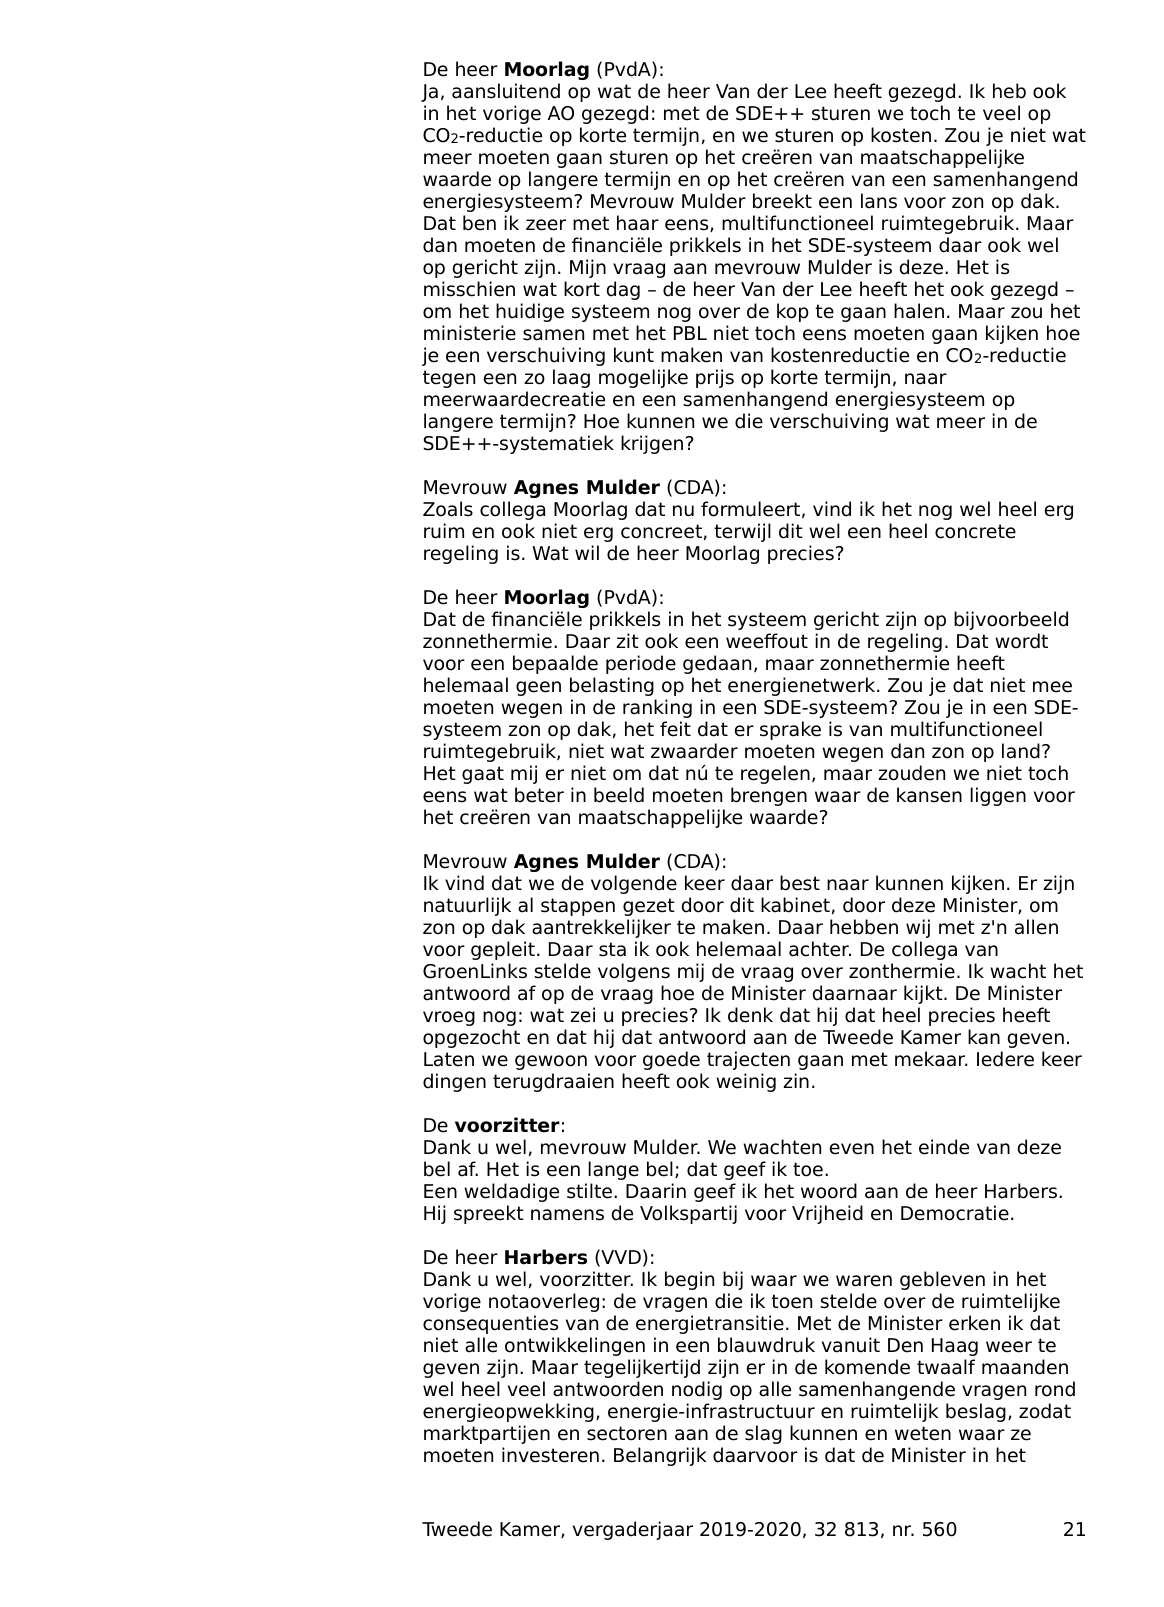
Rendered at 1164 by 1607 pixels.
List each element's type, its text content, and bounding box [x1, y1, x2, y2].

text Een weldadige stilte. Daarin geef ik het woord aan de heer Harbers. Hij spreekt namens de Volkspartij voor Vrijheid en Democratie. [422, 1181, 1087, 1225]
text Mevrouw Agnes Mulder (CDA): [422, 851, 1087, 873]
text Dank u wel, voorzitter. Ik begin bij waar we waren gebleven in het vorige notaoverleg: de vragen die ik toen stelde over de ruimtelijke consequenties van de energietransitie. Met de Minister erken ik dat niet alle ontwikkelingen in een blauwdruk vanuit Den Haag weer te geven zijn. Maar tegelijkertijd zijn er in de komende twaalf maanden wel heel veel antwoorden nodig op alle samenhangende vragen rond energieopwekking, energie-infrastructuur en ruimtelijk beslag, zodat marktpartijen en sectoren aan de slag kunnen en weten waar ze moeten investeren. Belangrijk daarvoor is dat de Minister in het [422, 1269, 1087, 1467]
text Ja, aansluitend op wat de heer Van der Lee heeft gezegd. Ik heb ook in het vorige AO gezegd: met de SDE++ sturen we toch te veel op CO2-reductie op korte termijn, en we sturen op kosten. Zou je niet wat meer moeten gaan sturen op het creëren van maatschappelijke waarde op langere termijn en op het creëren van een samenhangend energiesysteem? Mevrouw Mulder breekt een lans voor zon op dak. Dat ben ik zeer met haar eens, multifunctioneel ruimtegebruik. Maar dan moeten de financiële prikkels in het SDE-systeem daar ook wel op gericht zijn. Mijn vraag aan mevrouw Mulder is deze. Het is misschien wat kort dag – de heer Van der Lee heeft het ook gezegd – om het huidige systeem nog over de kop te gaan halen. Maar zou het ministerie samen met het PBL niet toch eens moeten gaan kijken hoe je een verschuiving kunt maken van kostenreductie en CO2-reductie tegen een zo laag mogelijke prijs op korte termijn, naar meerwaardecreatie en een samenhangend energiesysteem op langere termijn? Hoe kunnen we die verschuiving wat meer in de SDE++-systematiek krijgen? [422, 81, 1087, 455]
text De voorzitter: [422, 1115, 1087, 1137]
text Mevrouw Agnes Mulder (CDA): [422, 477, 1087, 499]
text De heer Harbers (VVD): [422, 1247, 1087, 1269]
text Zoals collega Moorlag dat nu formuleert, vind ik het nog wel heel erg ruim en ook niet erg concreet, terwijl dit wel een heel concrete regeling is. Wat wil de heer Moorlag precies? [422, 499, 1087, 565]
text Dank u wel, mevrouw Mulder. We wachten even het einde van deze bel af. Het is een lange bel; dat geef ik toe. [422, 1137, 1087, 1181]
text Dat de financiële prikkels in het systeem gericht zijn op bijvoorbeeld zonnethermie. Daar zit ook een weeffout in de regeling. Dat wordt voor een bepaalde periode gedaan, maar zonnethermie heeft helemaal geen belasting op het energienetwerk. Zou je dat niet mee moeten wegen in de ranking in een SDE-systeem? Zou je in een SDE-systeem zon op dak, het feit dat er sprake is van multifunctioneel ruimtegebruik, niet wat zwaarder moeten wegen dan zon op land? Het gaat mij er niet om dat nú te regelen, maar zouden we niet toch eens wat beter in beeld moeten brengen waar de kansen liggen voor het creëren van maatschappelijke waarde? [422, 609, 1087, 829]
text De heer Moorlag (PvdA): [422, 587, 1087, 609]
text Ik vind dat we de volgende keer daar best naar kunnen kijken. Er zijn natuurlijk al stappen gezet door dit kabinet, door deze Minister, om zon op dak aantrekkelijker te maken. Daar hebben wij met z'n allen voor gepleit. Daar sta ik ook helemaal achter. De collega van GroenLinks stelde volgens mij de vraag over zonthermie. Ik wacht het antwoord af op de vraag hoe de Minister daarnaar kijkt. De Minister vroeg nog: wat zei u precies? Ik denk dat hij dat heel precies heeft opgezocht en dat hij dat antwoord aan de Tweede Kamer kan geven. Laten we gewoon voor goede trajecten gaan met mekaar. Iedere keer dingen terugdraaien heeft ook weinig zin. [422, 873, 1087, 1093]
text De heer Moorlag (PvdA): [422, 59, 1087, 81]
